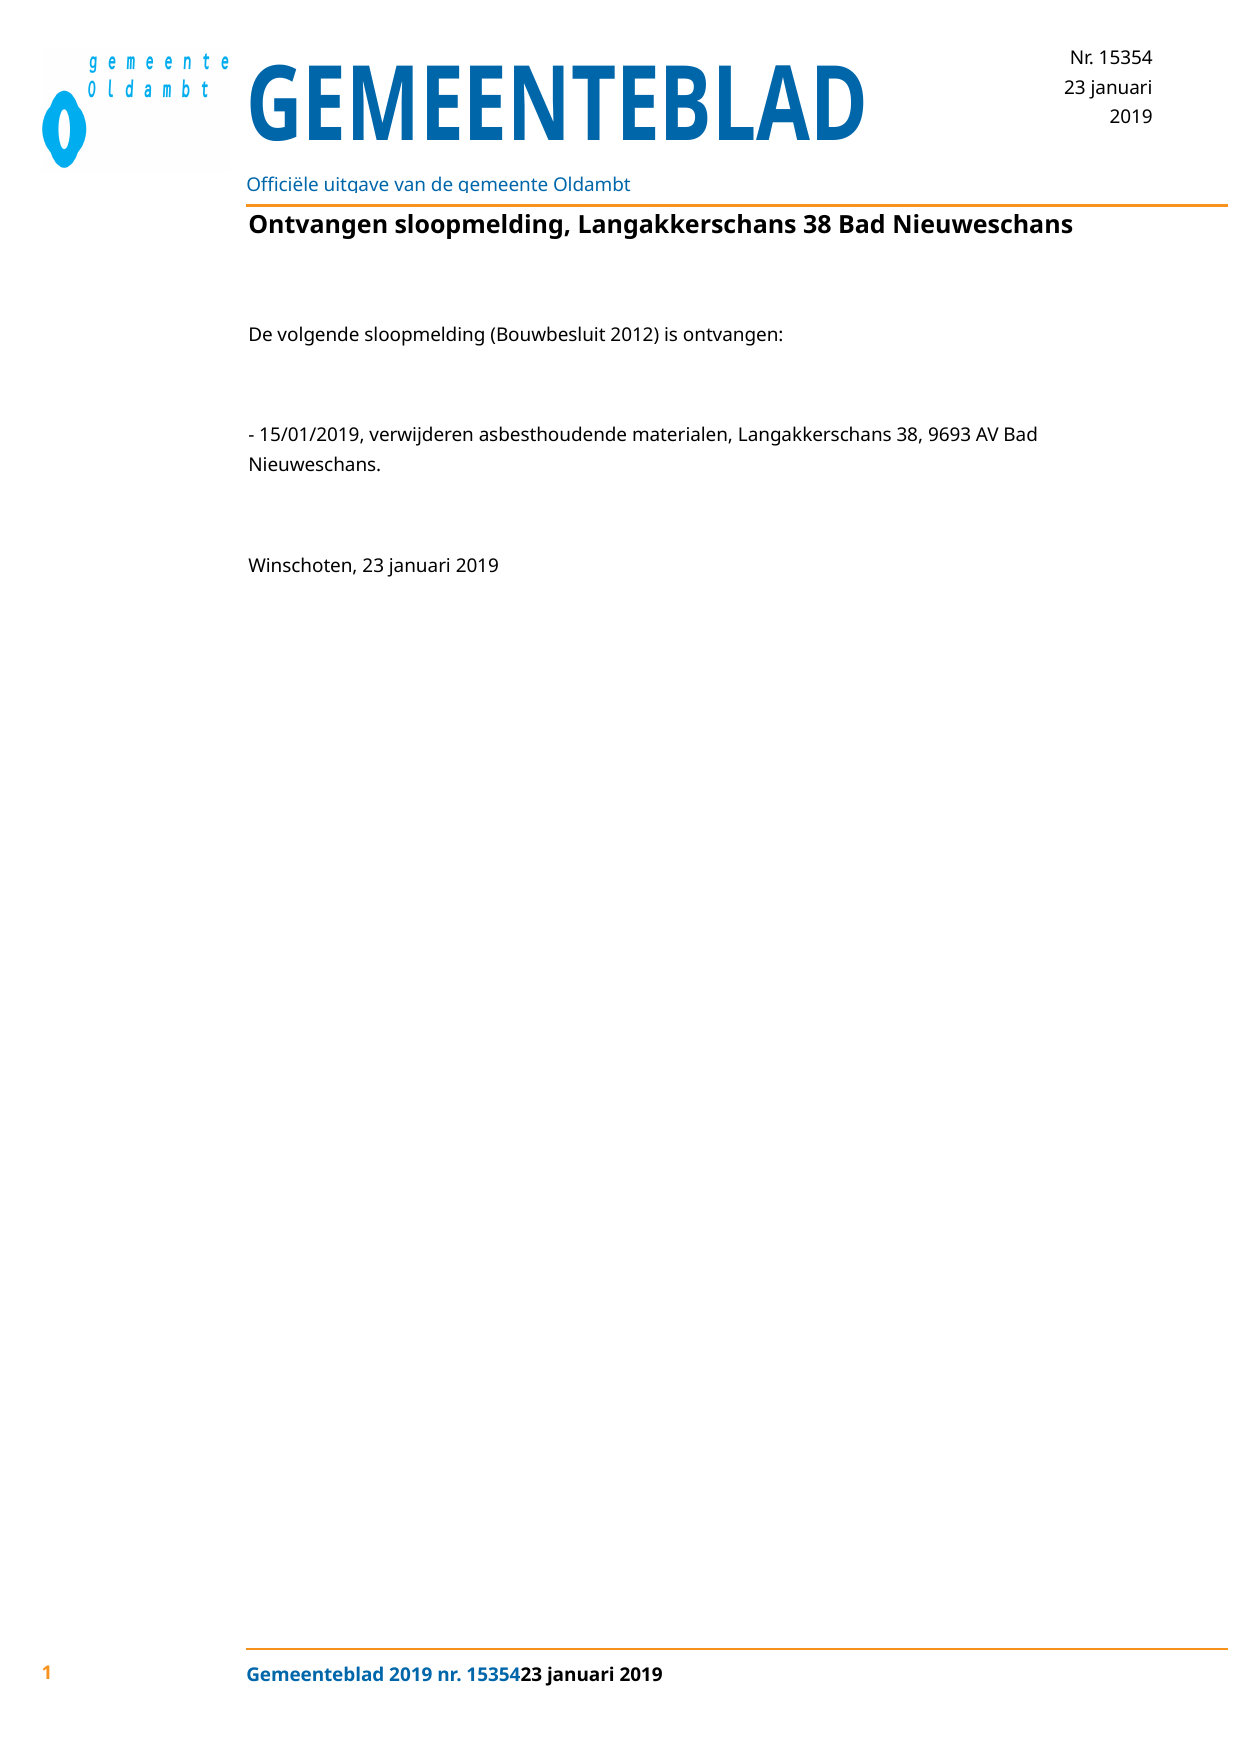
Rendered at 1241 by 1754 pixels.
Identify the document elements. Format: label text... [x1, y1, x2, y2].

text De volgende sloopmelding (Bouwbesluit 2012) is ontvangen: [248, 321, 1152, 346]
text - 15/01/2019, verwijderen asbesthoudende materialen, Langakkerschans 38, 9693 AV Bad Nieuweschans. [248, 422, 1152, 477]
picture [41, 47, 231, 172]
text Winschoten, 23 januari 2019 [248, 552, 1152, 578]
text Ontvangen sloopmelding, Langakkerschans 38 Bad Nieuweschans [248, 207, 1152, 241]
